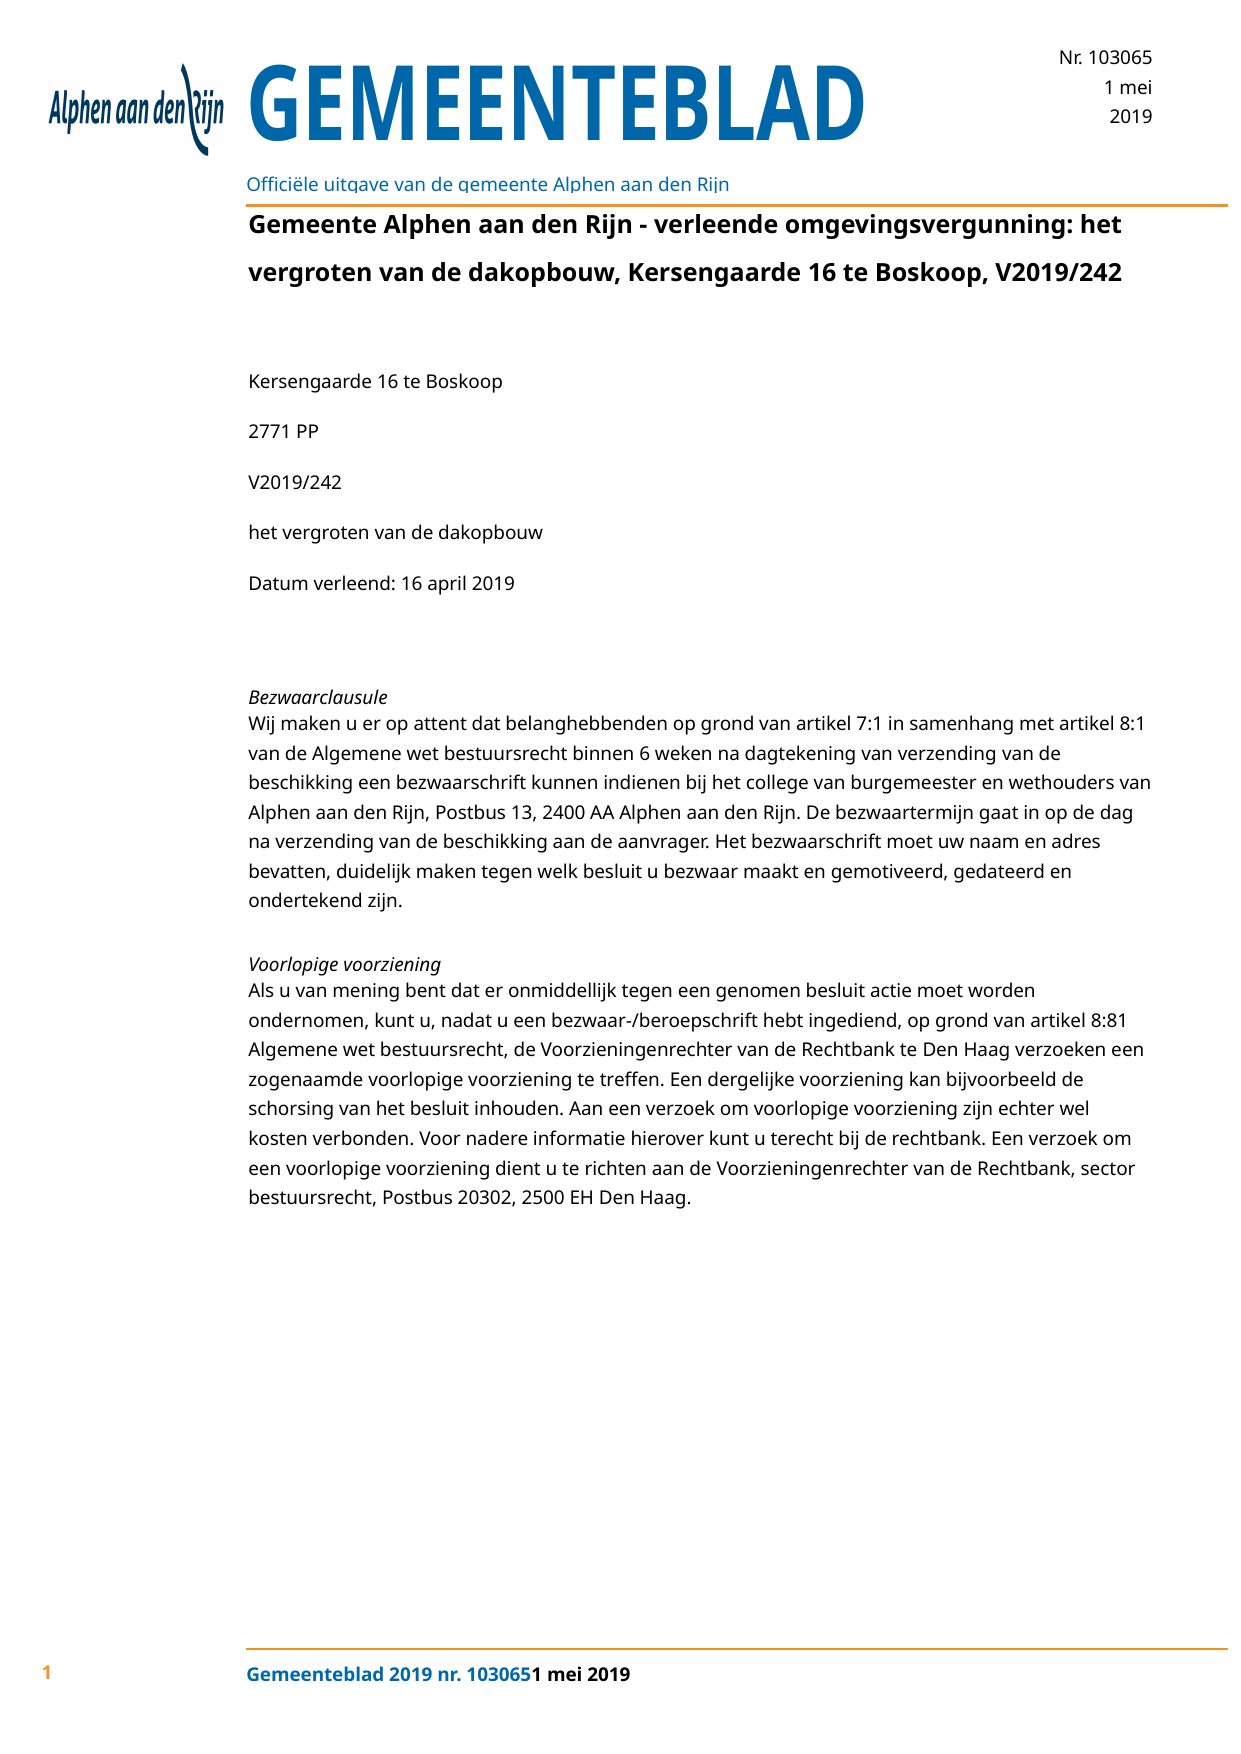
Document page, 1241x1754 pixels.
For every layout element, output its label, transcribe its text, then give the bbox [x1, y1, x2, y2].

text Gemeente Alphen aan den Rijn - verleende omgevingsvergunning: het vergroten van de dakopbouw, Kersengaarde 16 te Boskoop, V2019/242 [248, 207, 1152, 288]
text V2019/242 [248, 469, 1152, 495]
text Bezwaarclausule [248, 684, 1152, 710]
text Als u van mening bent dat er onmiddellijk tegen een genomen besluit actie moet worden ondernomen, kunt u, nadat u een bezwaar-/beroepschrift hebt ingediend, op grond van artikel 8:81 Algemene wet bestuursrecht, de Voorzieningenrechter van de Rechtbank te Den Haag verzoeken een zogenaamde voorlopige voorziening te treffen. Een dergelijke voorziening kan bijvoorbeeld de schorsing van het besluit inhouden. Aan een verzoek om voorlopige voorziening zijn echter wel kosten verbonden. Voor nadere informatie hierover kunt u terecht bij de rechtbank. Een verzoek om een voorlopige voorziening dient u te richten aan de Voorzieningenrechter van de Rechtbank, sector bestuursrecht, Postbus 20302, 2500 EH Den Haag. [248, 977, 1152, 1210]
text Voorlopige voorziening [248, 952, 1152, 977]
text 2771 PP [248, 419, 1152, 444]
text Wij maken u er op attent dat belanghebbenden op grond van artikel 7:1 in samenhang met artikel 8:1 van de Algemene wet bestuursrecht binnen 6 weken na dagtekening van verzending van de beschikking een bezwaarschrift kunnen indienen bij het college van burgemeester en wethouders van Alphen aan den Rijn, Postbus 13, 2400 AA Alphen aan den Rijn. De bezwaartermijn gaat in op de dag na verzending van de beschikking aan de aanvrager. Het bezwaarschrift moet uw naam en adres bevatten, duidelijk maken tegen welk besluit u bezwaar maakt en gemotiveerd, gedateerd en ondertekend zijn. [248, 710, 1152, 913]
text Datum verleend: 16 april 2019 [248, 570, 1152, 596]
text het vergroten van de dakopbouw [248, 519, 1152, 545]
text Kersengaarde 16 te Boskoop [248, 368, 1152, 394]
picture [41, 47, 231, 172]
